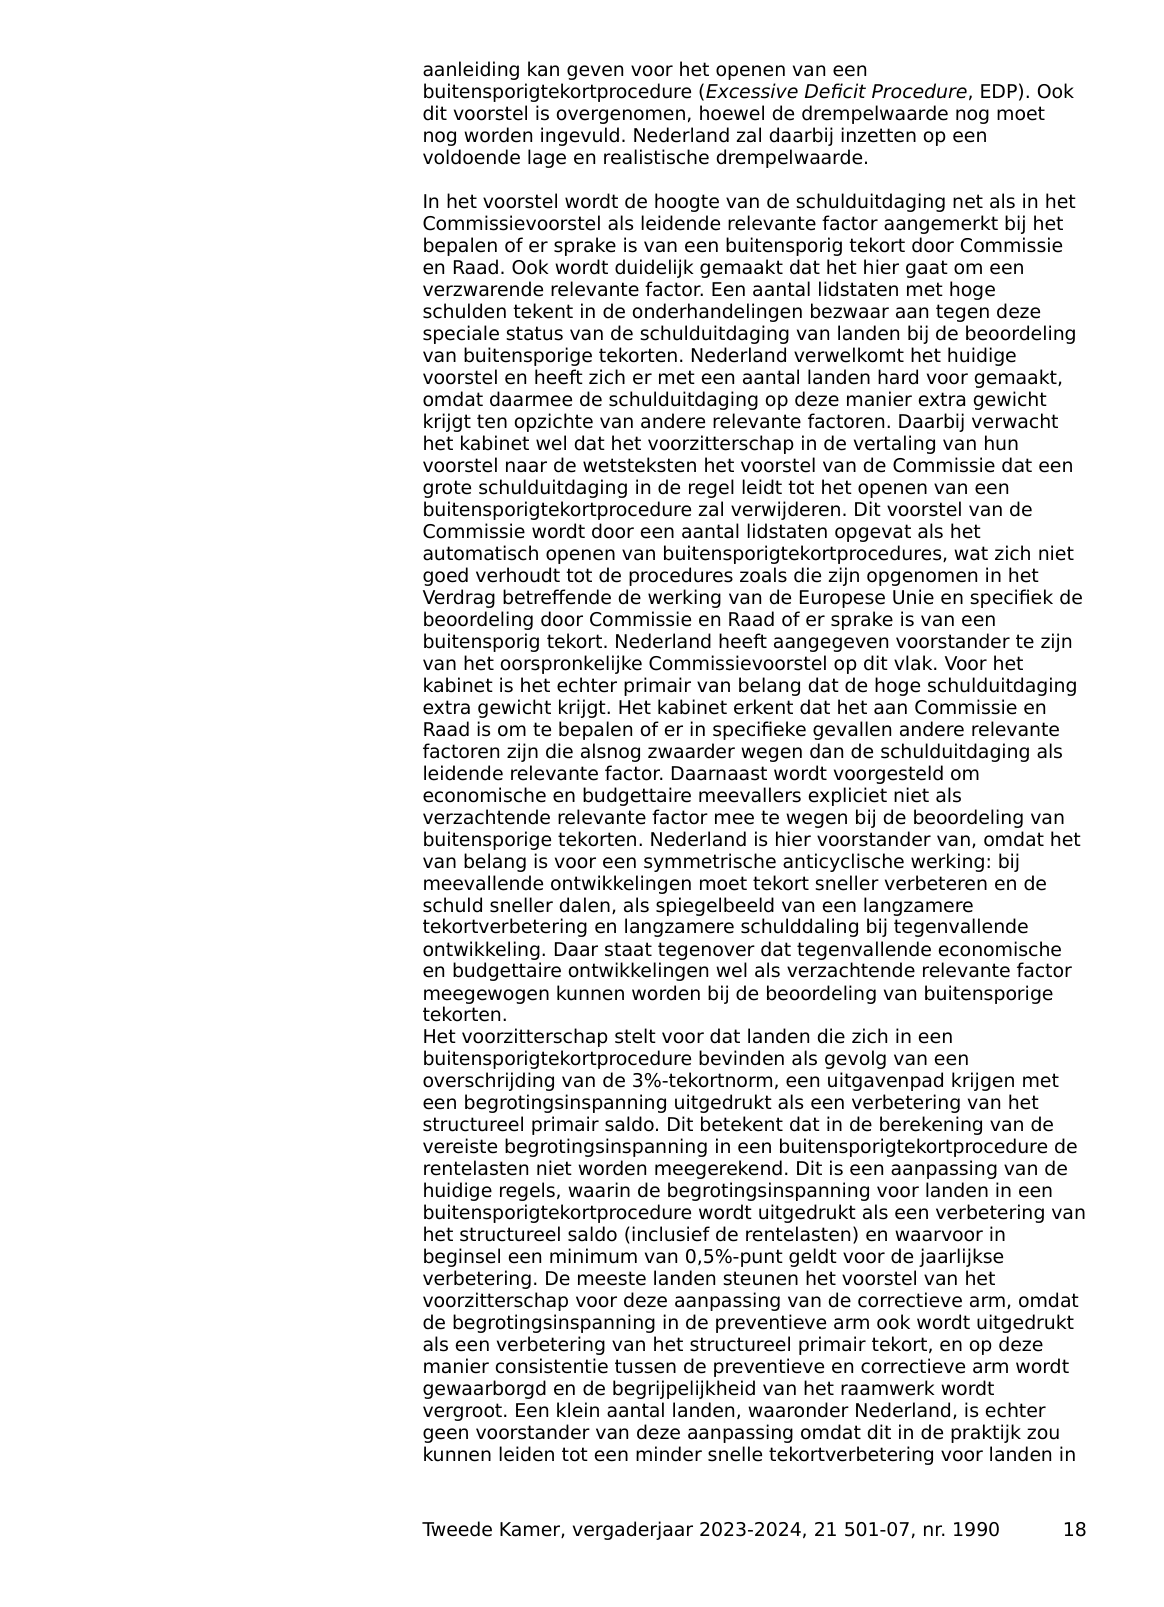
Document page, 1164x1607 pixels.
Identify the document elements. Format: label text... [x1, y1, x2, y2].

text aanleiding kan geven voor het openen van een buitensporigtekortprocedure (Excessive Deficit Procedure, EDP). Ook dit voorstel is overgenomen, hoewel de drempelwaarde nog moet nog worden ingevuld. Nederland zal daarbij inzetten op een voldoende lage en realistische drempelwaarde. [422, 59, 1087, 169]
text In het voorstel wordt de hoogte van de schulduitdaging net als in het Commissievoorstel als leidende relevante factor aangemerkt bij het bepalen of er sprake is van een buitensporig tekort door Commissie en Raad. Ook wordt duidelijk gemaakt dat het hier gaat om een verzwarende relevante factor. Een aantal lidstaten met hoge schulden tekent in de onderhandelingen bezwaar aan tegen deze speciale status van de schulduitdaging van landen bij de beoordeling van buitensporige tekorten. Nederland verwelkomt het huidige voorstel en heeft zich er met een aantal landen hard voor gemaakt, omdat daarmee de schulduitdaging op deze manier extra gewicht krijgt ten opzichte van andere relevante factoren. Daarbij verwacht het kabinet wel dat het voorzitterschap in de vertaling van hun voorstel naar de wetsteksten het voorstel van de Commissie dat een grote schulduitdaging in de regel leidt tot het openen van een buitensporigtekortprocedure zal verwijderen. Dit voorstel van de Commissie wordt door een aantal lidstaten opgevat als het automatisch openen van buitensporigtekortprocedures, wat zich niet goed verhoudt tot de procedures zoals die zijn opgenomen in het Verdrag betreffende de werking van de Europese Unie en specifiek de beoordeling door Commissie en Raad of er sprake is van een buitensporig tekort. Nederland heeft aangegeven voorstander te zijn van het oorspronkelijke Commissievoorstel op dit vlak. Voor het kabinet is het echter primair van belang dat de hoge schulduitdaging extra gewicht krijgt. Het kabinet erkent dat het aan Commissie en Raad is om te bepalen of er in specifieke gevallen andere relevante factoren zijn die alsnog zwaarder wegen dan de schulduitdaging als leidende relevante factor. Daarnaast wordt voorgesteld om economische en budgettaire meevallers expliciet niet als verzachtende relevante factor mee te wegen bij de beoordeling van buitensporige tekorten. Nederland is hier voorstander van, omdat het van belang is voor een symmetrische anticyclische werking: bij meevallende ontwikkelingen moet tekort sneller verbeteren en de schuld sneller dalen, als spiegelbeeld van een langzamere tekortverbetering en langzamere schulddaling bij tegenvallende ontwikkeling. Daar staat tegenover dat tegenvallende economische en budgettaire ontwikkelingen wel als verzachtende relevante factor meegewogen kunnen worden bij de beoordeling van buitensporige tekorten. [422, 191, 1087, 1026]
text Het voorzitterschap stelt voor dat landen die zich in een buitensporigtekortprocedure bevinden als gevolg van een overschrijding van de 3%-tekortnorm, een uitgavenpad krijgen met een begrotingsinspanning uitgedrukt als een verbetering van het structureel primair saldo. Dit betekent dat in de berekening van de vereiste begrotingsinspanning in een buitensporigtekortprocedure de rentelasten niet worden meegerekend. Dit is een aanpassing van de huidige regels, waarin de begrotingsinspanning voor landen in een buitensporigtekortprocedure wordt uitgedrukt als een verbetering van het structureel saldo (inclusief de rentelasten) en waarvoor in beginsel een minimum van 0,5%-punt geldt voor de jaarlijkse verbetering. De meeste landen steunen het voorstel van het voorzitterschap voor deze aanpassing van de correctieve arm, omdat de begrotingsinspanning in de preventieve arm ook wordt uitgedrukt als een verbetering van het structureel primair tekort, en op deze manier consistentie tussen de preventieve en correctieve arm wordt gewaarborgd en de begrijpelijkheid van het raamwerk wordt vergroot. Een klein aantal landen, waaronder Nederland, is echter geen voorstander van deze aanpassing omdat dit in de praktijk zou kunnen leiden tot een minder snelle tekortverbetering voor landen in [422, 1026, 1087, 1466]
